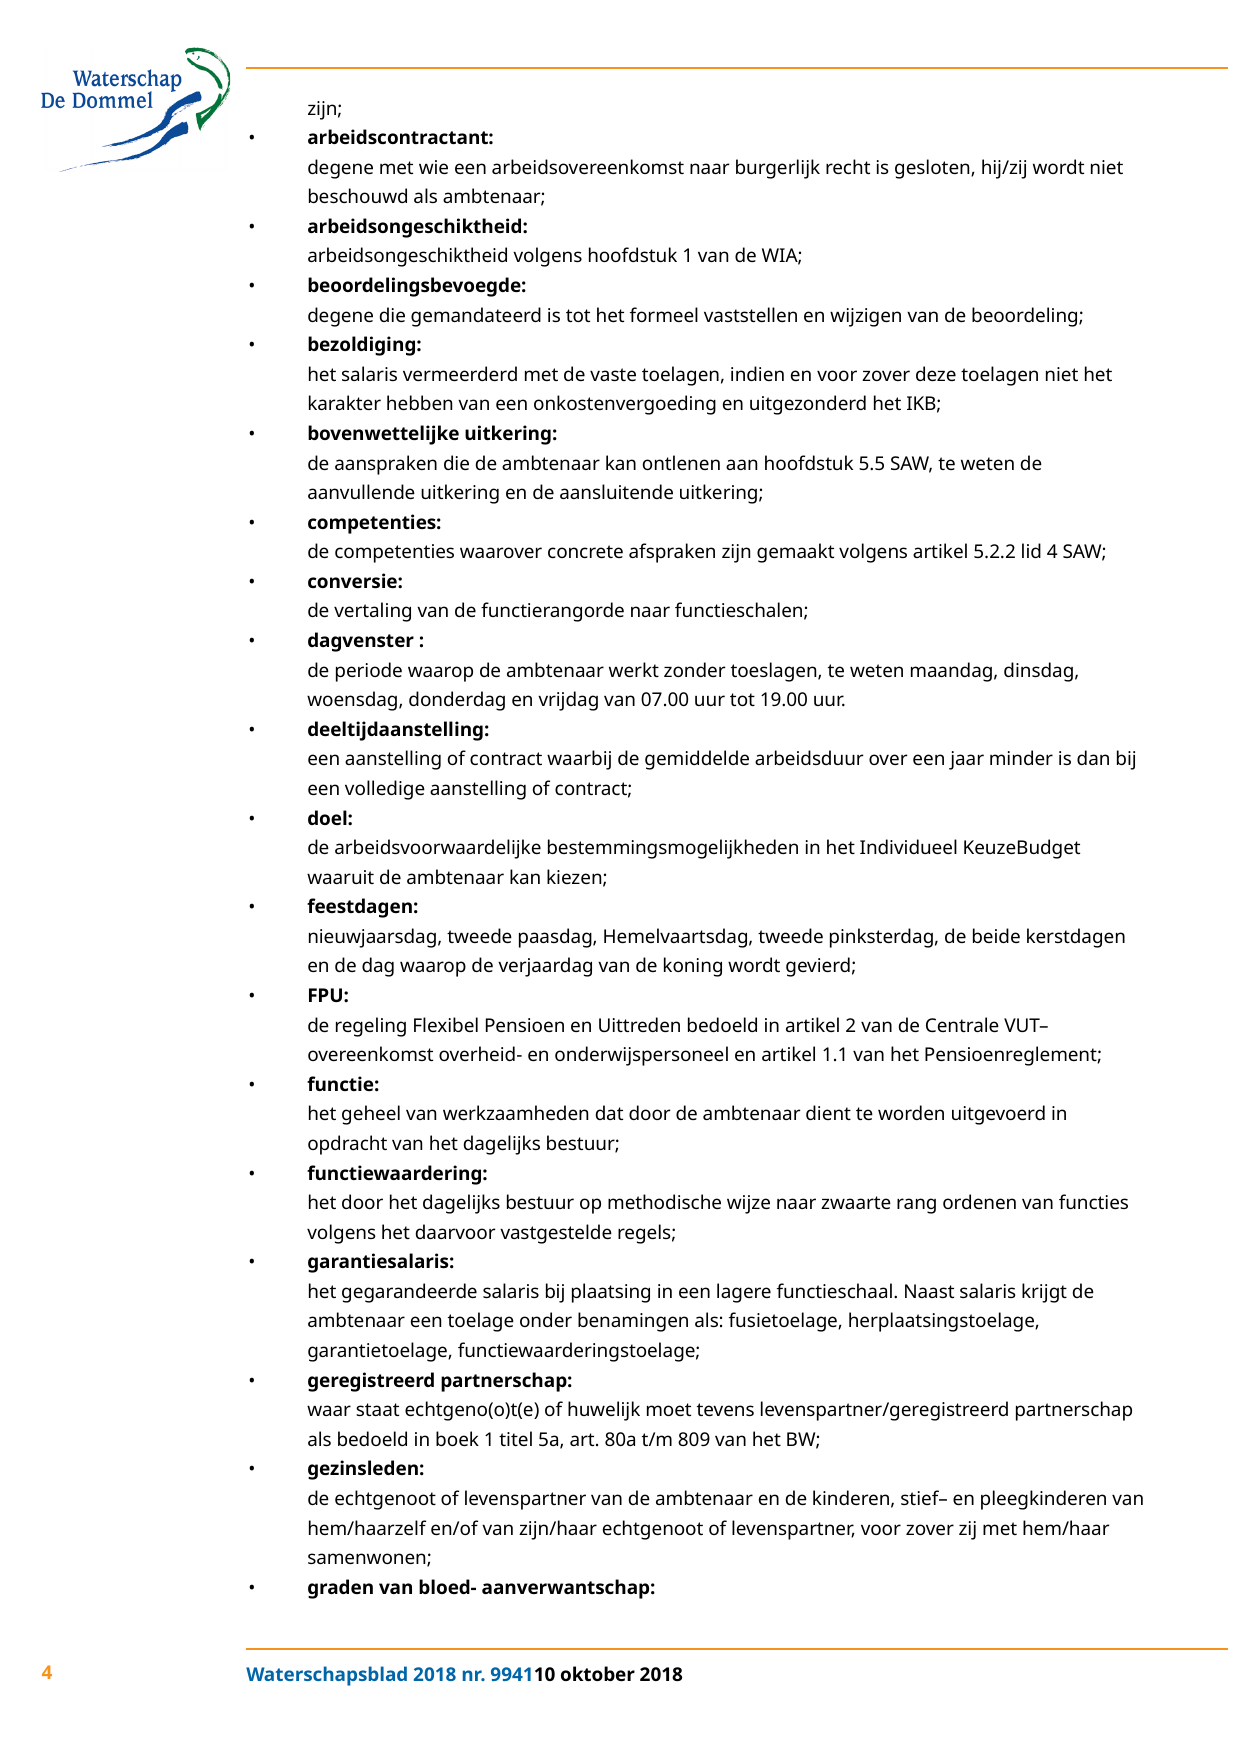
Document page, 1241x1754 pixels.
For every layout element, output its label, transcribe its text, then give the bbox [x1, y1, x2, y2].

list de echtgenoot of levenspartner van de ambtenaar en de kinderen, stief– en pleegkinderen van hem/haarzelf en/of van zijn/haar echtgenoot of levenspartner, voor zover zij met hem/haar samenwonen; [248, 1485, 1152, 1570]
list de vertaling van de functierangorde naar functieschalen; [248, 598, 1152, 623]
list het geheel van werkzaamheden dat door de ambtenaar dient te worden uitgevoerd in opdracht van het dagelijks bestuur; [248, 1101, 1152, 1156]
list functiewaardering: [248, 1160, 1152, 1186]
list het gegarandeerde salaris bij plaatsing in een lagere functieschaal. Naast salaris krijgt de ambtenaar een toelage onder benamingen als: fusietoelage, herplaatsingstoelage, garantietoelage, functiewaarderingstoelage; [248, 1278, 1152, 1363]
list doel: [248, 805, 1152, 831]
list waar staat echtgeno(o)t(e) of huwelijk moet tevens levenspartner/geregistreerd partnerschap als bedoeld in boek 1 titel 5a, art. 80a t/m 809 van het BW; [248, 1396, 1152, 1452]
list arbeidscontractant: [248, 124, 1152, 150]
list arbeidsongeschiktheid: [248, 213, 1152, 239]
list de competenties waarover concrete afspraken zijn gemaakt volgens artikel 5.2.2 lid 4 SAW; [248, 538, 1152, 564]
list feestdagen: [248, 893, 1152, 919]
list nieuwjaarsdag, tweede paasdag, Hemelvaartsdag, tweede pinksterdag, de beide kerstdagen en de dag waarop de verjaardag van de koning wordt gevierd; [248, 923, 1152, 978]
picture [41, 47, 231, 172]
list degene met wie een arbeidsovereenkomst naar burgerlijk recht is gesloten, hij/zij wordt niet beschouwd als ambtenaar; [248, 154, 1152, 209]
list beoordelingsbevoegde: [248, 272, 1152, 298]
list het salaris vermeerderd met de vaste toelagen, indien en voor zover deze toelagen niet het karakter hebben van een onkostenvergoeding en uitgezonderd het IKB; [248, 361, 1152, 416]
list conversie: [248, 568, 1152, 594]
list graden van bloed- aanverwantschap: [248, 1574, 1152, 1600]
list het door het dagelijks bestuur op methodische wijze naar zwaarte rang ordenen van functies volgens het daarvoor vastgestelde regels; [248, 1189, 1152, 1245]
list een aanstelling of contract waarbij de gemiddelde arbeidsduur over een jaar minder is dan bij een volledige aanstelling of contract; [248, 746, 1152, 801]
list de arbeidsvoorwaardelijke bestemmingsmogelijkheden in het Individueel KeuzeBudget waaruit de ambtenaar kan kiezen; [248, 834, 1152, 890]
list de periode waarop de ambtenaar werkt zonder toeslagen, te weten maandag, dinsdag, woensdag, donderdag en vrijdag van 07.00 uur tot 19.00 uur. [248, 657, 1152, 712]
list bovenwettelijke uitkering: [248, 420, 1152, 446]
list zijn; [248, 95, 1152, 121]
list competenties: [248, 509, 1152, 535]
list gezinsleden: [248, 1456, 1152, 1481]
list de regeling Flexibel Pensioen en Uittreden bedoeld in artikel 2 van de Centrale VUT–overeenkomst overheid- en onderwijspersoneel en artikel 1.1 van het Pensioenreglement; [248, 1012, 1152, 1067]
list functie: [248, 1071, 1152, 1097]
list FPU: [248, 982, 1152, 1008]
list geregistreerd partnerschap: [248, 1367, 1152, 1393]
list deeltijdaanstelling: [248, 716, 1152, 742]
list degene die gemandateerd is tot het formeel vaststellen en wijzigen van de beoordeling; [248, 302, 1152, 328]
list dagvenster : [248, 627, 1152, 653]
list garantiesalaris: [248, 1248, 1152, 1274]
list arbeidsongeschiktheid volgens hoofdstuk 1 van de WIA; [248, 243, 1152, 268]
list de aanspraken die de ambtenaar kan ontlenen aan hoofdstuk 5.5 SAW, te weten de aanvullende uitkering en de aansluitende uitkering; [248, 450, 1152, 505]
list bezoldiging: [248, 331, 1152, 357]
